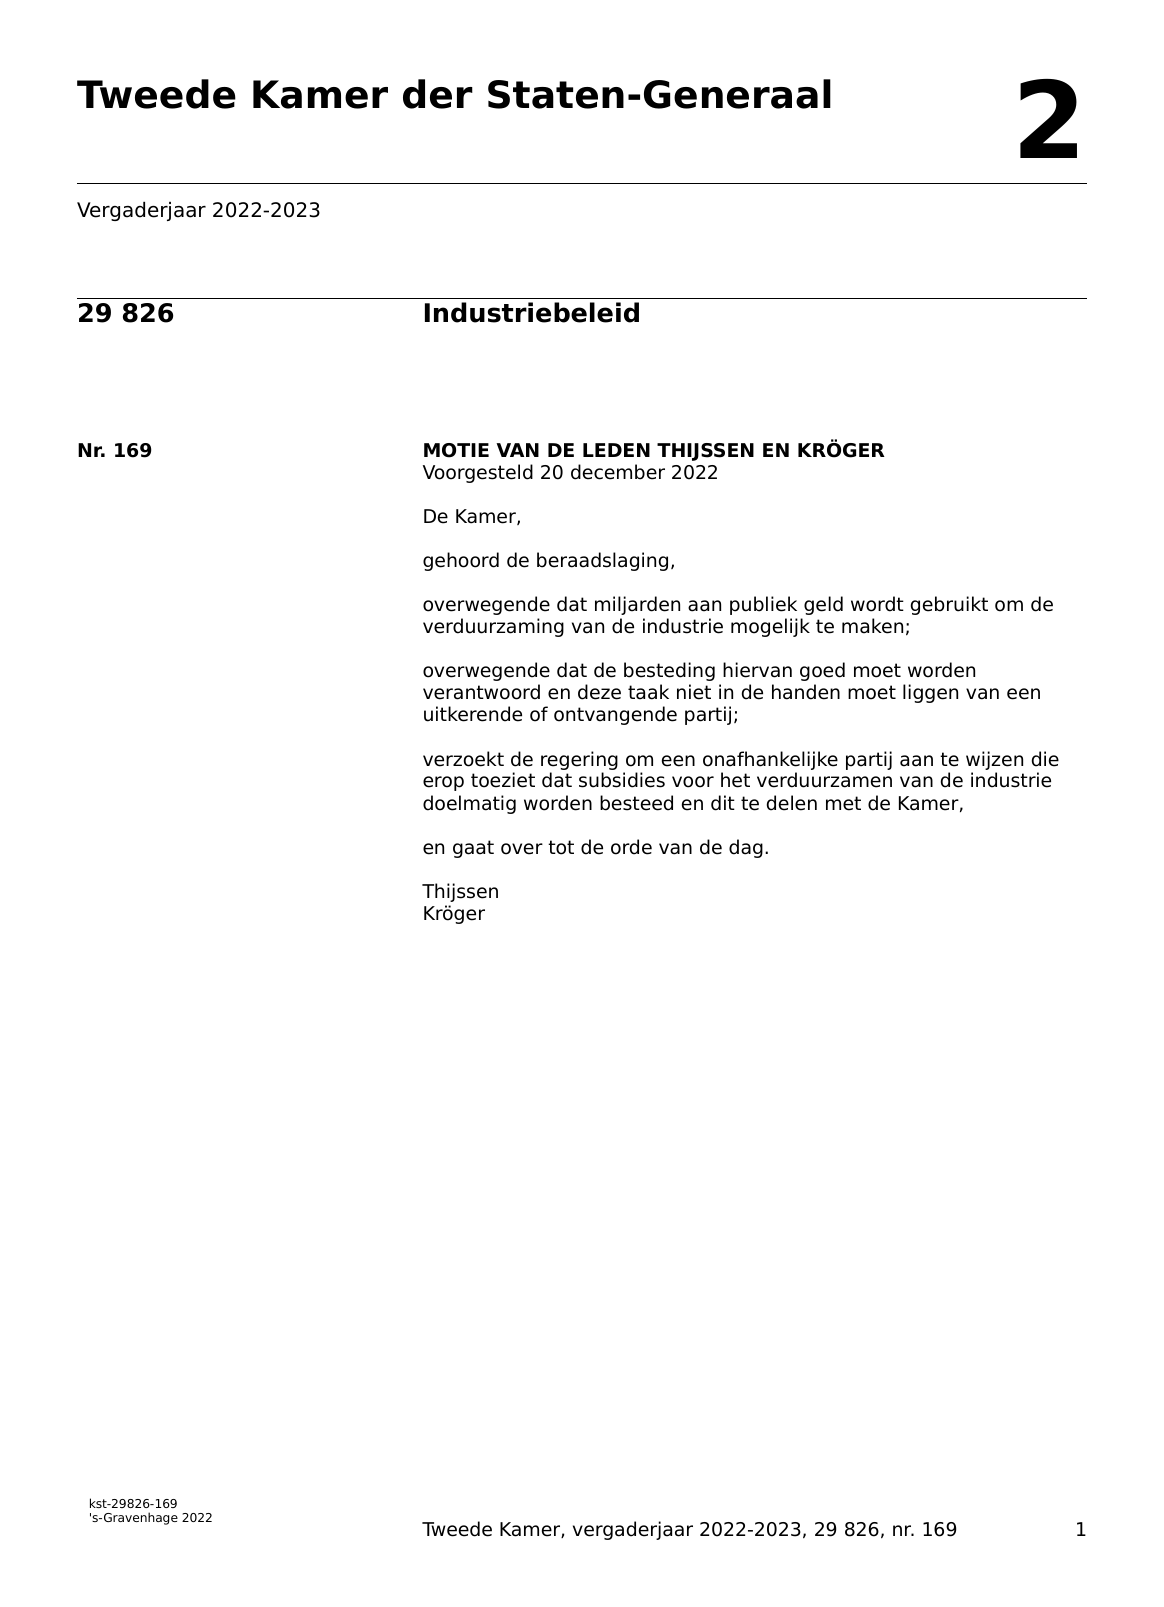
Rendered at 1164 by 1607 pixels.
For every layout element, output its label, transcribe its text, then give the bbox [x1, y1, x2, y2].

table_header 2 [886, 59, 1087, 183]
text Voorgesteld 20 december 2022 [422, 462, 1087, 484]
text verzoekt de regering om een onafhankelijke partij aan te wijzen die erop toeziet dat subsidies voor het verduurzamen van de industrie doelmatig worden besteed en dit te delen met de Kamer, [422, 748, 1087, 814]
text Thijssen [422, 881, 1087, 903]
text De Kamer, [422, 506, 1087, 528]
text en gaat over tot de orde van de dag. [422, 837, 1087, 858]
text overwegende dat de besteding hiervan goed moet worden verantwoord en deze taak niet in de handen moet liggen van een uitkerende of ontvangende partij; [422, 660, 1087, 726]
table_header Tweede Kamer der Staten-Generaal [77, 59, 886, 183]
text Kröger [422, 903, 1087, 925]
text 's-Gravenhage 2022 [88, 1511, 323, 1525]
table_cell Vergaderjaar 2022-2023 [77, 184, 1087, 298]
text overwegende dat miljarden aan publiek geld wordt gebruikt om de verduurzaming van de industrie mogelijk te maken; [422, 594, 1087, 638]
text kst-29826-169 [88, 1497, 323, 1511]
subtitle 29 826 Industriebeleid [77, 299, 1087, 329]
subtitle Nr. 169 MOTIE VAN DE LEDEN THIJSSEN EN KRÖGER [77, 440, 1087, 462]
text gehoord de beraadslaging, [422, 550, 1087, 572]
